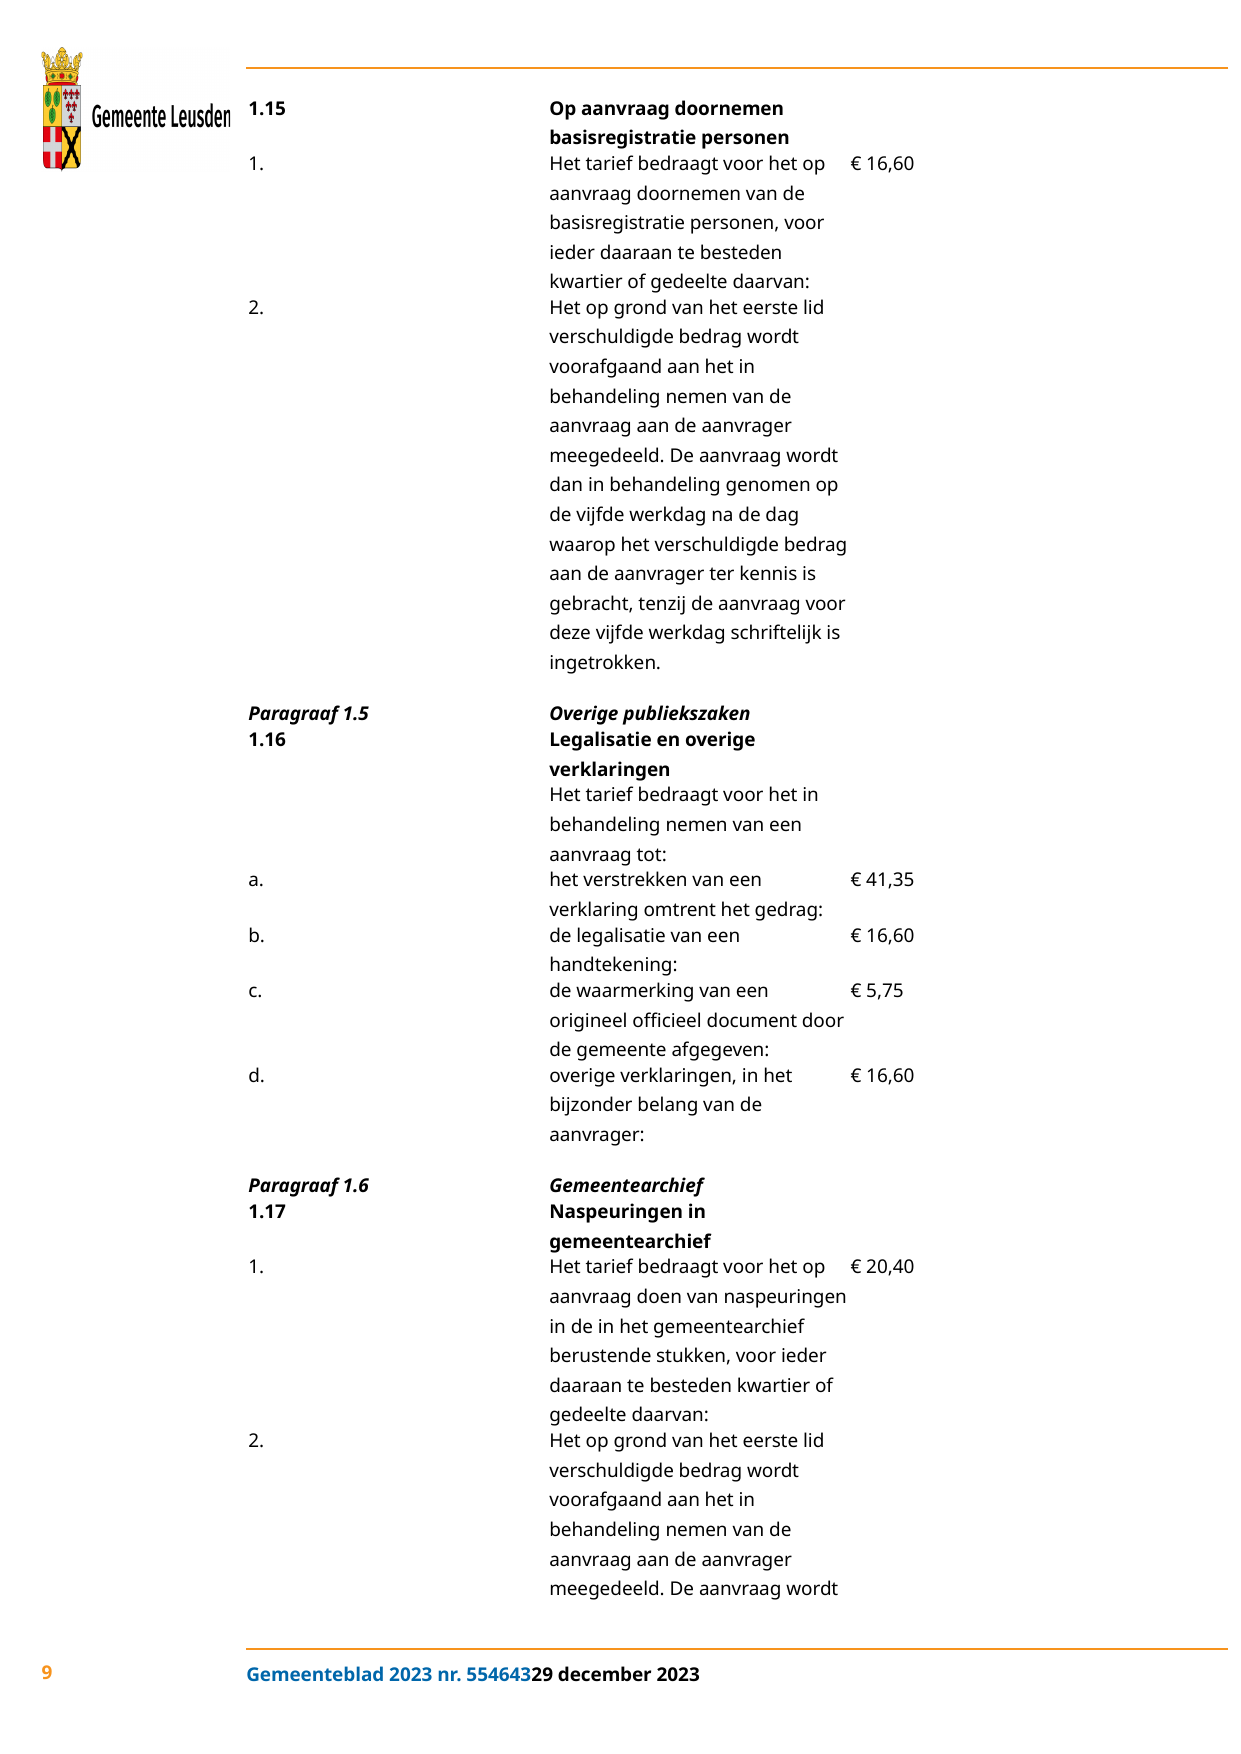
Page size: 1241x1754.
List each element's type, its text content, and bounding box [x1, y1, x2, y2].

table_cell [850, 726, 1152, 782]
table_cell 1.15 [248, 95, 549, 150]
table_cell Gemeentearchief [549, 1173, 850, 1198]
table_cell Overige publiekszaken [549, 701, 850, 726]
table_cell € 16,60 [850, 150, 1152, 294]
table_cell Het tarief bedraagt voor het op aanvraag doen van naspeuringen in de in het gemeentearchief berustende stukken, voor ieder daaraan te besteden kwartier of gedeelte daarvan: [549, 1254, 850, 1427]
table_cell d. [248, 1062, 549, 1147]
table_cell 1.16 [248, 726, 549, 782]
table_cell Het tarief bedraagt voor het in behandeling nemen van een aanvraag tot: [549, 782, 850, 867]
table_cell 1. [248, 1254, 549, 1427]
table_cell [248, 782, 549, 867]
table_cell Het tarief bedraagt voor het op aanvraag doornemen van de basisregistratie personen, voor ieder daaraan te besteden kwartier of gedeelte daarvan: [549, 150, 850, 294]
table_cell Paragraaf 1.5 [248, 701, 549, 726]
table_cell € 16,60 [850, 922, 1152, 977]
table_cell 2. [248, 294, 549, 675]
table_cell Naspeuringen in gemeentearchief [549, 1199, 850, 1254]
table_cell a. [248, 867, 549, 922]
table_cell het verstrekken van een verklaring omtrent het gedrag: [549, 867, 850, 922]
table_cell Het op grond van het eerste lid verschuldigde bedrag wordt voorafgaand aan het in behandeling nemen van de aanvraag aan de aanvrager meegedeeld. De aanvraag wordt dan in behandeling genomen op de vijfde werkdag na de dag waarop het verschuldigde bedrag aan de aanvrager ter kennis is gebracht, tenzij de aanvraag voor deze vijfde werkdag schriftelijk is ingetrokken. [549, 294, 850, 675]
table_cell [850, 1199, 1152, 1254]
table_cell 1. [248, 150, 549, 294]
table_cell overige verklaringen, in het bijzonder belang van de aanvrager: [549, 1062, 850, 1147]
table_cell b. [248, 922, 549, 977]
table_cell [850, 782, 1152, 867]
table_cell € 20,40 [850, 1254, 1152, 1427]
table_cell [850, 1173, 1152, 1198]
table_cell [549, 1147, 850, 1173]
table_cell Het op grond van het eerste lid verschuldigde bedrag wordt voorafgaand aan het in behandeling nemen van de aanvraag aan de aanvrager meegedeeld. De aanvraag wordt [549, 1428, 850, 1601]
table_cell [850, 701, 1152, 726]
table_cell € 41,35 [850, 867, 1152, 922]
table_cell € 16,60 [850, 1062, 1152, 1147]
table_cell [248, 675, 549, 701]
table_cell € 5,75 [850, 977, 1152, 1062]
table_cell Legalisatie en overige verklaringen [549, 726, 850, 782]
table_cell [850, 95, 1152, 150]
table_cell [549, 675, 850, 701]
table_cell [850, 675, 1152, 701]
table_cell Paragraaf 1.6 [248, 1173, 549, 1198]
table_cell [850, 294, 1152, 675]
table_cell c. [248, 977, 549, 1062]
table_cell [850, 1147, 1152, 1173]
table_cell 2. [248, 1428, 549, 1601]
table_cell Op aanvraag doornemen basisregistratie personen [549, 95, 850, 150]
table_cell [850, 1428, 1152, 1601]
table_cell 1.17 [248, 1199, 549, 1254]
table_cell de waarmerking van een origineel officieel document door de gemeente afgegeven: [549, 977, 850, 1062]
table_cell [248, 1147, 549, 1173]
picture [41, 47, 231, 172]
table_cell de legalisatie van een handtekening: [549, 922, 850, 977]
